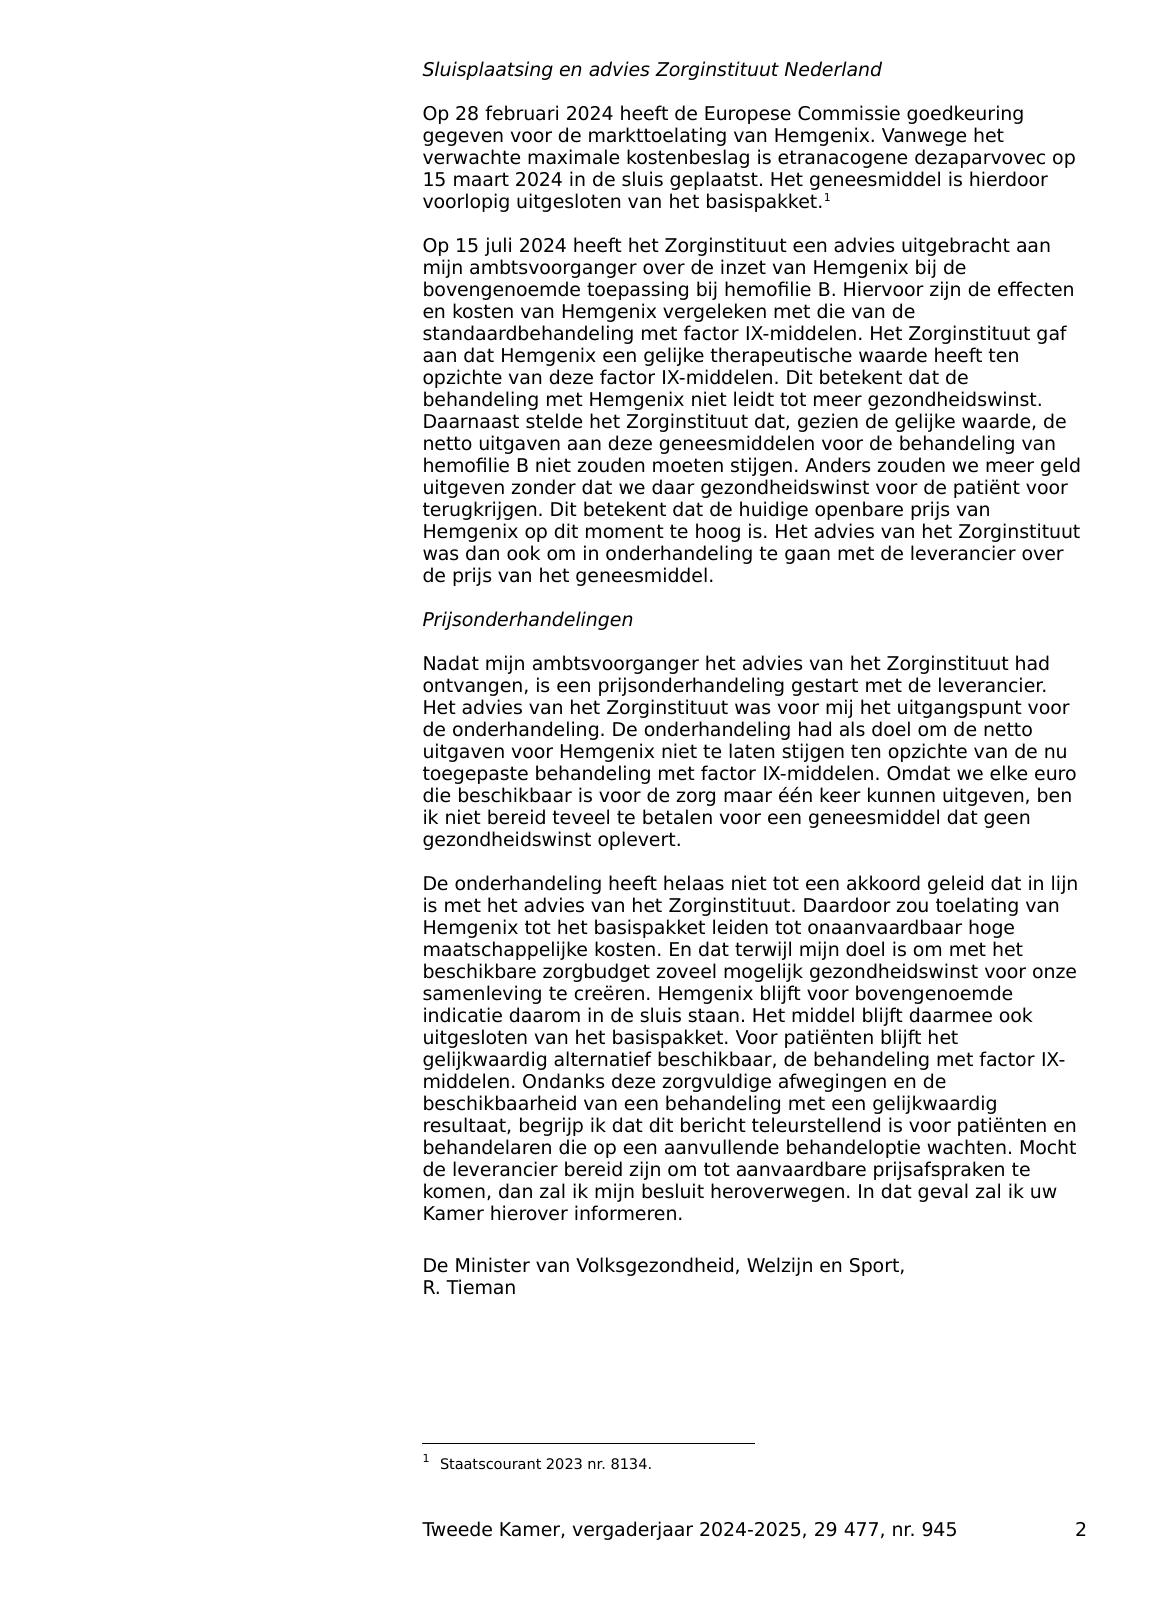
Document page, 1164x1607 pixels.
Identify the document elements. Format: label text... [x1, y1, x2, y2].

subtitle Sluisplaatsing en advies Zorginstituut Nederland [422, 59, 1087, 81]
text Op 28 februari 2024 heeft de Europese Commissie goedkeuring gegeven voor de markttoelating van Hemgenix. Vanwege het verwachte maximale kostenbeslag is etranacogene dezaparvovec op 15 maart 2024 in de sluis geplaatst. Het geneesmiddel is hierdoor voorlopig uitgesloten van het basispakket. [422, 103, 1087, 213]
subtitle Prijsonderhandelingen [422, 609, 1087, 631]
text Staatscourant 2023 nr. 8134. [422, 1452, 1087, 1474]
text Op 15 juli 2024 heeft het Zorginstituut een advies uitgebracht aan mijn ambtsvoorganger over de inzet van Hemgenix bij de bovengenoemde toepassing bij hemofilie B. Hiervoor zijn de effecten en kosten van Hemgenix vergeleken met die van de standaardbehandeling met factor IX-middelen. Het Zorginstituut gaf aan dat Hemgenix een gelijke therapeutische waarde heeft ten opzichte van deze factor IX-middelen. Dit betekent dat de behandeling met Hemgenix niet leidt tot meer gezondheidswinst. Daarnaast stelde het Zorginstituut dat, gezien de gelijke waarde, de netto uitgaven aan deze geneesmiddelen voor de behandeling van hemofilie B niet zouden moeten stijgen. Anders zouden we meer geld uitgeven zonder dat we daar gezondheidswinst voor de patiënt voor terugkrijgen. Dit betekent dat de huidige openbare prijs van Hemgenix op dit moment te hoog is. Het advies van het Zorginstituut was dan ook om in onderhandeling te gaan met de leverancier over de prijs van het geneesmiddel. [422, 235, 1087, 587]
text Nadat mijn ambtsvoorganger het advies van het Zorginstituut had ontvangen, is een prijsonderhandeling gestart met de leverancier. Het advies van het Zorginstituut was voor mij het uitgangspunt voor de onderhandeling. De onderhandeling had als doel om de netto uitgaven voor Hemgenix niet te laten stijgen ten opzichte van de nu toegepaste behandeling met factor IX-middelen. Omdat we elke euro die beschikbaar is voor de zorg maar één keer kunnen uitgeven, ben ik niet bereid teveel te betalen voor een geneesmiddel dat geen gezondheidswinst oplevert. [422, 653, 1087, 851]
text De Minister van Volksgezondheid, Welzijn en Sport, R. Tieman [422, 1255, 1087, 1299]
text De onderhandeling heeft helaas niet tot een akkoord geleid dat in lijn is met het advies van het Zorginstituut. Daardoor zou toelating van Hemgenix tot het basispakket leiden tot onaanvaardbaar hoge maatschappelijke kosten. En dat terwijl mijn doel is om met het beschikbare zorgbudget zoveel mogelijk gezondheidswinst voor onze samenleving te creëren. Hemgenix blijft voor bovengenoemde indicatie daarom in de sluis staan. Het middel blijft daarmee ook uitgesloten van het basispakket. Voor patiënten blijft het gelijkwaardig alternatief beschikbaar, de behandeling met factor IX-middelen. Ondanks deze zorgvuldige afwegingen en de beschikbaarheid van een behandeling met een gelijkwaardig resultaat, begrijp ik dat dit bericht teleurstellend is voor patiënten en behandelaren die op een aanvullende behandeloptie wachten. Mocht de leverancier bereid zijn om tot aanvaardbare prijsafspraken te komen, dan zal ik mijn besluit heroverwegen. In dat geval zal ik uw Kamer hierover informeren. [422, 873, 1087, 1225]
